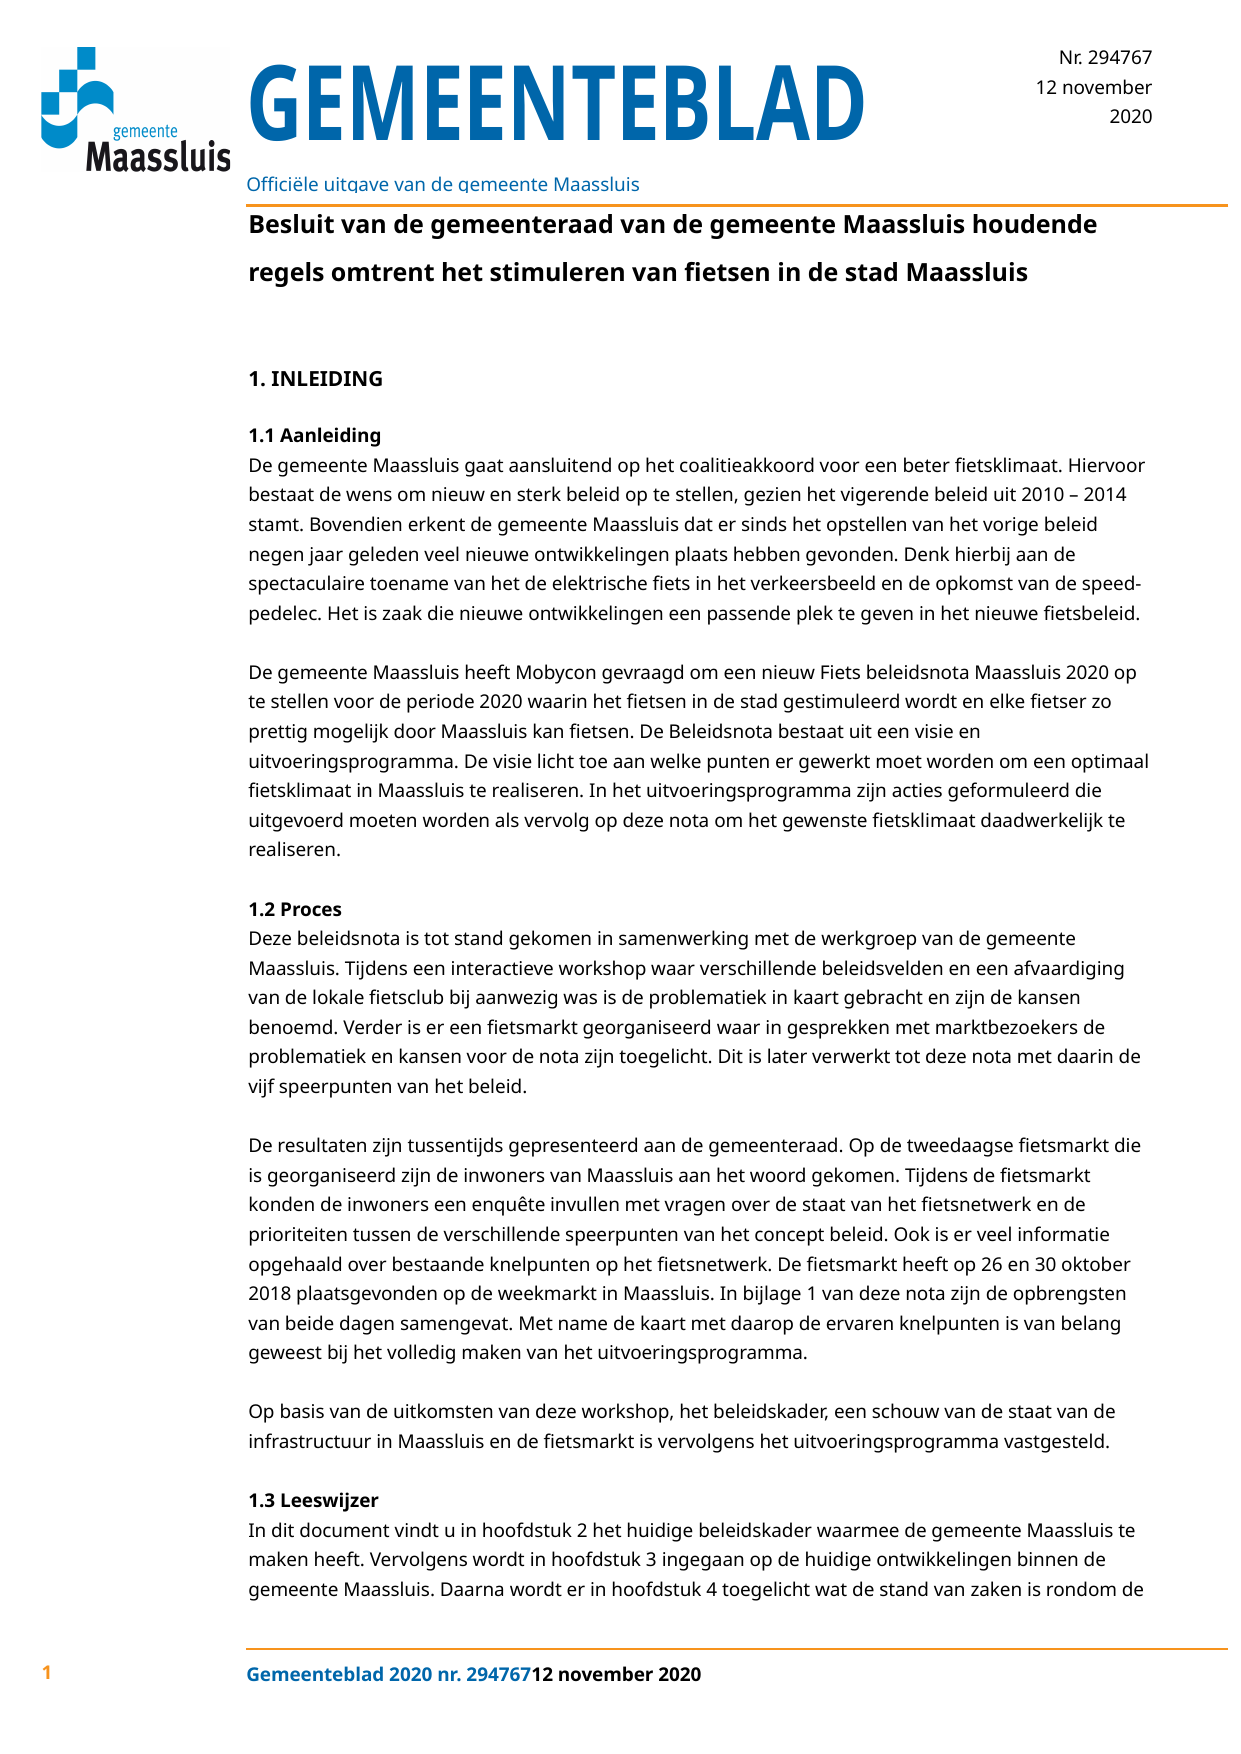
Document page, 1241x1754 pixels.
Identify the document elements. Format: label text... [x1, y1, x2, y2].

text Deze beleidsnota is tot stand gekomen in samenwerking met de werkgroep van de gemeente Maassluis. Tijdens een interactieve workshop waar verschillende beleidsvelden en een afvaardiging van de lokale fietsclub bij aanwezig was is de problematiek in kaart gebracht en zijn de kansen benoemd. Verder is er een fietsmarkt georganiseerd waar in gesprekken met marktbezoekers de problematiek en kansen voor de nota zijn toegelicht. Dit is later verwerkt tot deze nota met daarin de vijf speerpunten van het beleid. [248, 925, 1152, 1099]
picture [41, 47, 77, 92]
text 1.3 Leeswijzer [248, 1487, 1152, 1513]
text De resultaten zijn tussentijds gepresenteerd aan de gemeenteraad. Op de tweedaagse fietsmarkt die is georganiseerd zijn de inwoners van Maassluis aan het woord gekomen. Tijdens de fietsmarkt konden de inwoners een enquête invullen met vragen over de staat van het fietsnetwerk en de prioriteiten tussen de verschillende speerpunten van het concept beleid. Ook is er veel informatie opgehaald over bestaande knelpunten op het fietsnetwerk. De fietsmarkt heeft op 26 en 30 oktober 2018 plaatsgevonden op de weekmarkt in Maassluis. In bijlage 1 van deze nota zijn de opbrengsten van beide dagen samengevat. Met name de kaart met daarop de ervaren knelpunten is van belang geweest bij het volledig maken van het uitvoeringsprogramma. [248, 1132, 1152, 1365]
picture [41, 47, 231, 172]
text 1. INLEIDING [248, 364, 1152, 393]
text Op basis van de uitkomsten van deze workshop, het beleidskader, een schouw van de staat van de infrastructuur in Maassluis en de fietsmarkt is vervolgens het uitvoeringsprogramma vastgesteld. [248, 1399, 1152, 1454]
text De gemeente Maassluis gaat aansluitend op het coalitieakkoord voor een beter fietsklimaat. Hiervoor bestaat de wens om nieuw en sterk beleid op te stellen, gezien het vigerende beleid uit 2010 – 2014 stamt. Bovendien erkent de gemeente Maassluis dat er sinds het opstellen van het vorige beleid negen jaar geleden veel nieuwe ontwikkelingen plaats hebben gevonden. Denk hierbij aan de spectaculaire toename van het de elektrische fiets in het verkeersbeeld en de opkomst van de speed-pedelec. Het is zaak die nieuwe ontwikkelingen een passende plek te geven in het nieuwe fietsbeleid. [248, 452, 1152, 626]
text 1.1 Aanleiding [248, 422, 1152, 448]
text 1.2 Proces [248, 896, 1152, 922]
text De gemeente Maassluis heeft Mobycon gevraagd om een nieuw Fiets beleidsnota Maassluis 2020 op te stellen voor de periode 2020 waarin het fietsen in de stad gestimuleerd wordt en elke fietser zo prettig mogelijk door Maassluis kan fietsen. De Beleidsnota bestaat uit een visie en uitvoeringsprogramma. De visie licht toe aan welke punten er gewerkt moet worden om een optimaal fietsklimaat in Maassluis te realiseren. In het uitvoeringsprogramma zijn acties geformuleerd die uitgevoerd moeten worden als vervolg op deze nota om het gewenste fietsklimaat daadwerkelijk te realiseren. [248, 659, 1152, 862]
text Besluit van de gemeenteraad van de gemeente Maassluis houdende regels omtrent het stimuleren van fietsen in de stad Maassluis [248, 207, 1152, 288]
text In dit document vindt u in hoofdstuk 2 het huidige beleidskader waarmee de gemeente Maassluis te maken heeft. Vervolgens wordt in hoofdstuk 3 ingegaan op de huidige ontwikkelingen binnen de gemeente Maassluis. Daarna wordt er in hoofdstuk 4 toegelicht wat de stand van zaken is rondom de [248, 1517, 1152, 1602]
